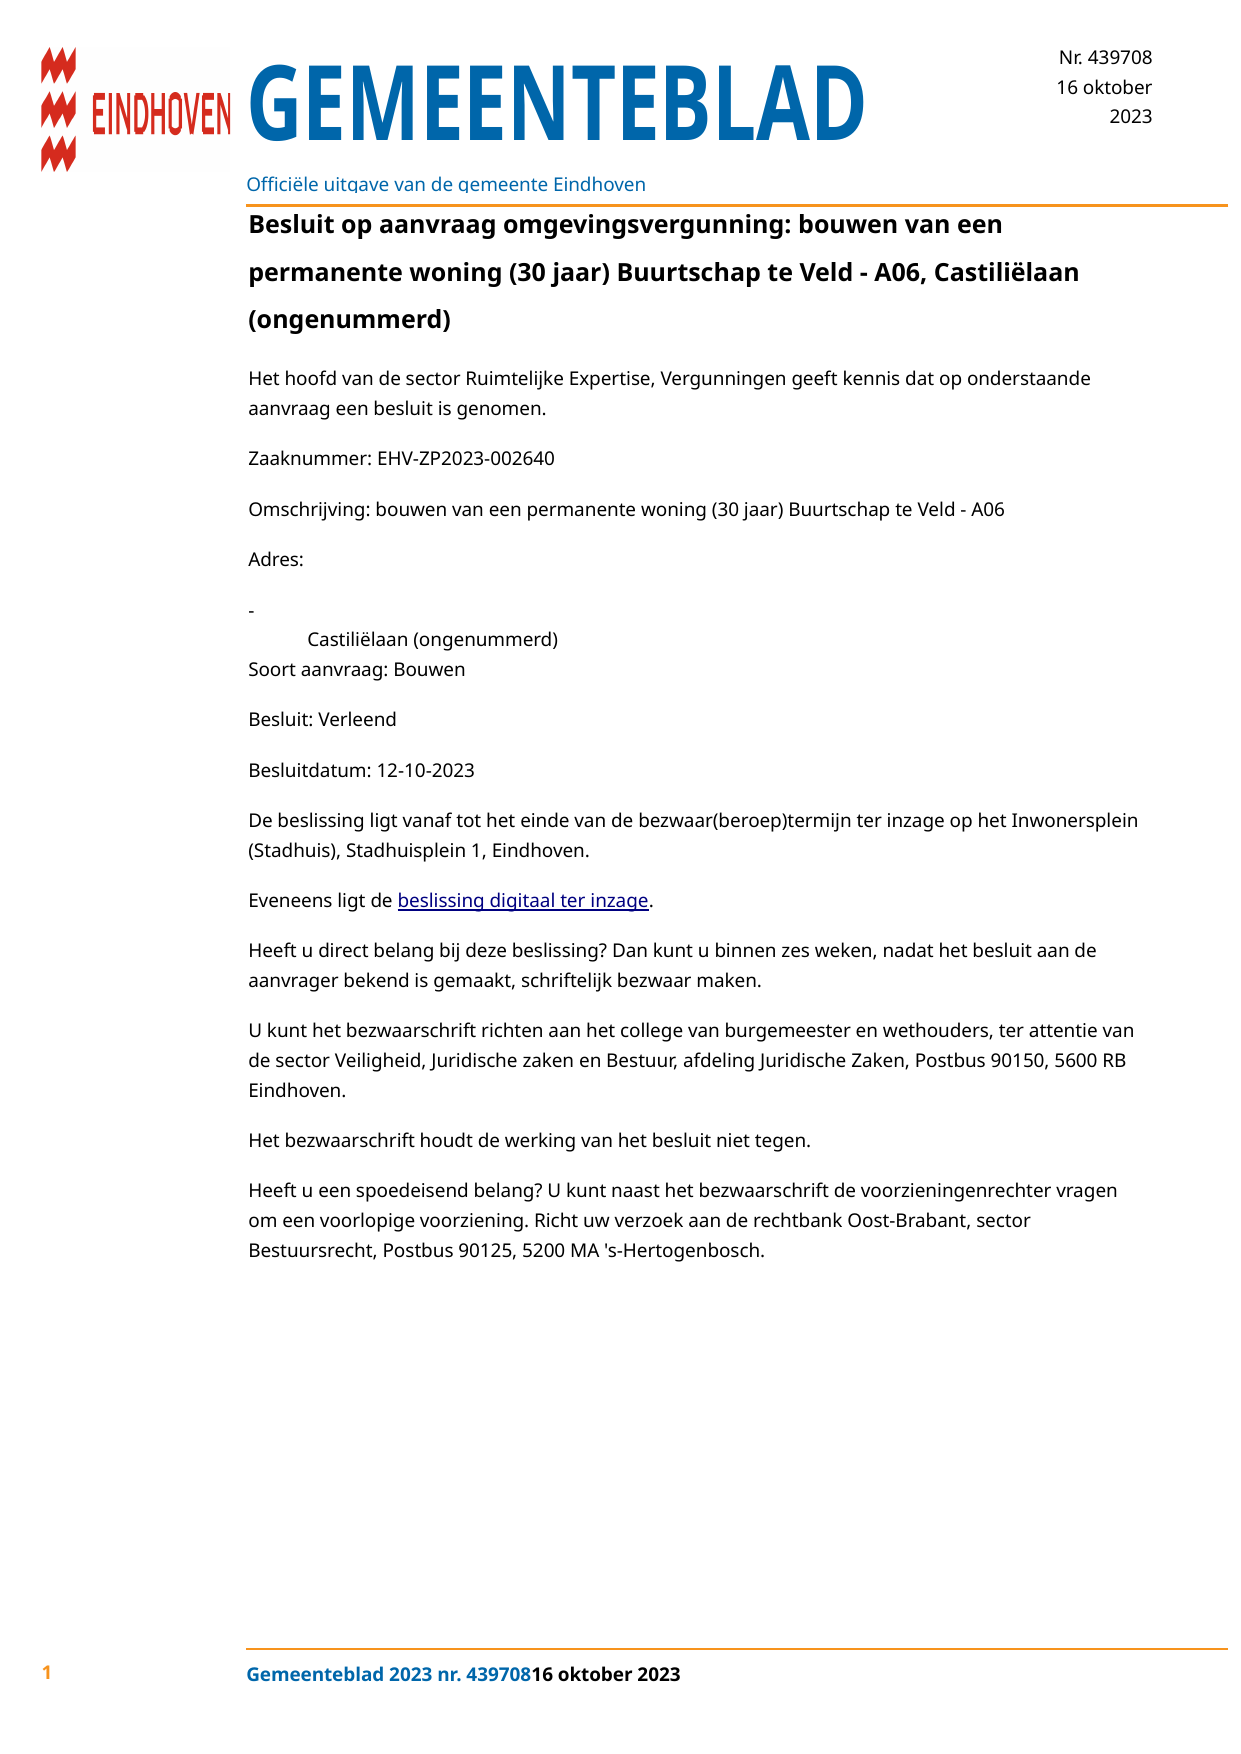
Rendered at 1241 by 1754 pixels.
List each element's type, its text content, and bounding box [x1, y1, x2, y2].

text De beslissing ligt vanaf tot het einde van de bezwaar(beroep)termijn ter inzage op het Inwonersplein (Stadhuis), Stadhuisplein 1, Eindhoven. [248, 807, 1152, 862]
text Besluit op aanvraag omgevingsvergunning: bouwen van een permanente woning (30 jaar) Buurtschap te Veld - A06, Castiliëlaan (ongenummerd) [248, 207, 1152, 336]
text Omschrijving: bouwen van een permanente woning (30 jaar) Buurtschap te Veld - A06 [248, 496, 1152, 522]
picture [41, 47, 231, 172]
text Zaaknummer: EHV-ZP2023-002640 [248, 446, 1152, 471]
text Het hoofd van de sector Ruimtelijke Expertise, Vergunningen geeft kennis dat op onderstaande aanvraag een besluit is genomen. [248, 366, 1152, 421]
text Adres: [248, 546, 1152, 572]
text Besluit: Verleend [248, 706, 1152, 732]
text Soort aanvraag: Bouwen [248, 656, 1152, 682]
text Heeft u een spoedeisend belang? U kunt naast het bezwaarschrift de voorzieningenrechter vragen om een voorlopige voorziening. Richt uw verzoek aan de rechtbank Oost-Brabant, sector Bestuursrecht, Postbus 90125, 5200 MA 's-Hertogenbosch. [248, 1178, 1152, 1262]
text Het bezwaarschrift houdt de werking van het besluit niet tegen. [248, 1127, 1152, 1153]
text Eveneens ligt de beslissing digitaal ter inzage. [248, 887, 1152, 913]
list Castiliëlaan (ongenummerd) [248, 626, 1152, 652]
text U kunt het bezwaarschrift richten aan het college van burgemeester en wethouders, ter attentie van de sector Veiligheid, Juridische zaken en Bestuur, afdeling Juridische Zaken, Postbus 90150, 5600 RB Eindhoven. [248, 1018, 1152, 1102]
text Heeft u direct belang bij deze beslissing? Dan kunt u binnen zes weken, nadat het besluit aan de aanvrager bekend is gemaakt, schriftelijk bezwaar maken. [248, 938, 1152, 993]
text Besluitdatum: 12-10-2023 [248, 757, 1152, 782]
